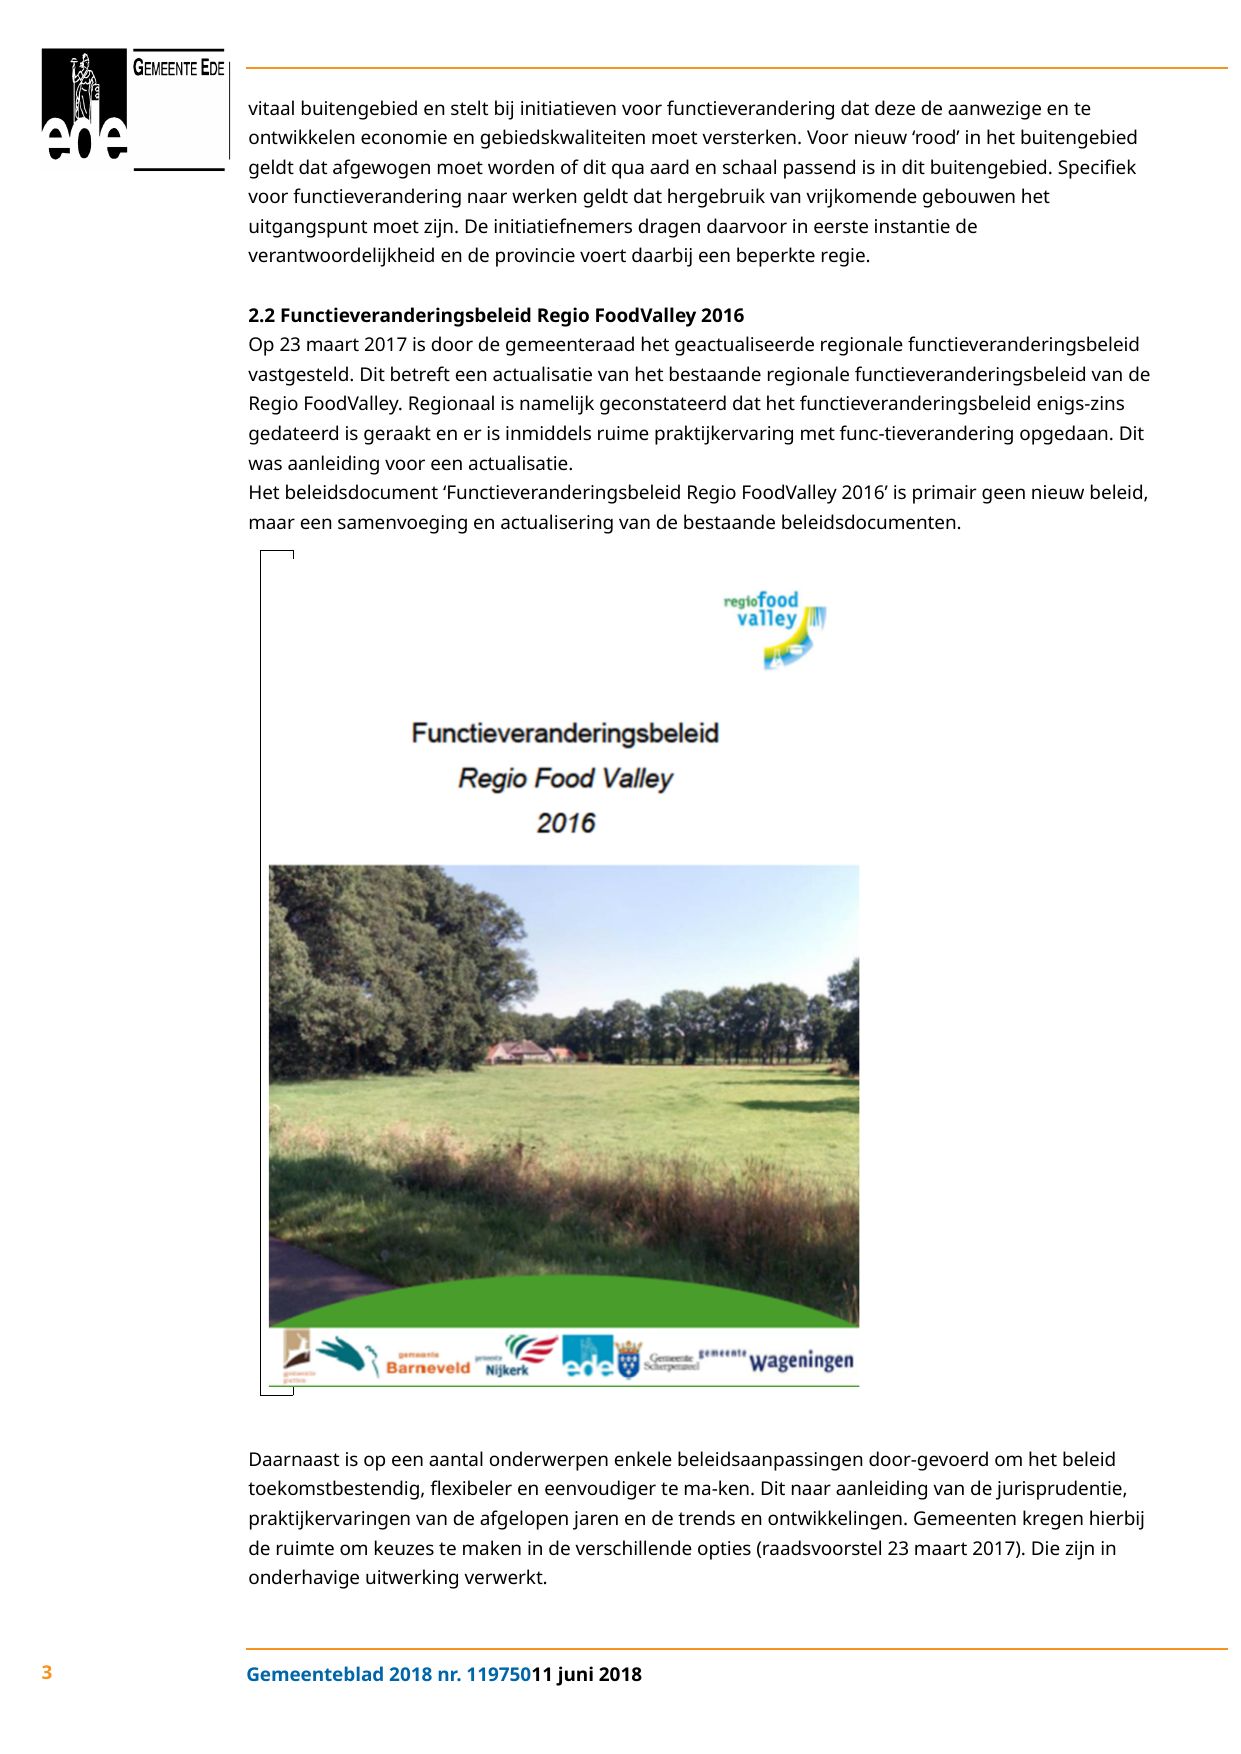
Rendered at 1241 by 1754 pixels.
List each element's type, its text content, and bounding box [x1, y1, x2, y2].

text Het beleidsdocument ‘Functieveranderingsbeleid Regio FoodValley 2016’ is primair geen nieuw beleid, maar een samenvoeging en actualisering van de bestaande beleidsdocumenten. [248, 479, 1152, 535]
text vitaal buitengebied en stelt bij initiatieven voor functieverandering dat deze de aanwezige en te ontwikkelen economie en gebiedskwaliteiten moet versterken. Voor nieuw ‘rood’ in het buitengebied geldt dat afgewogen moet worden of dit qua aard en schaal passend is in dit buitengebied. Specifiek voor functieverandering naar werken geldt dat hergebruik van vrijkomende gebouwen het uitgangspunt moet zijn. De initiatiefnemers dragen daarvoor in eerste instantie de verantwoordelijkheid en de provincie voert daarbij een beperkte regie. [248, 95, 1152, 268]
text 2.2 Functieveranderingsbeleid Regio FoodValley 2016 [248, 302, 1152, 328]
text Daarnaast is op een aantal onderwerpen enkele beleidsaanpassingen door-gevoerd om het beleid toekomstbestendig, flexibeler en eenvoudiger te ma-ken. Dit naar aanleiding van de jurisprudentie, praktijkervaringen van de afgelopen jaren en de trends en ontwikkelingen. Gemeenten kregen hierbij de ruimte om keuzes te maken in de verschillende opties (raadsvoorstel 23 maart 2017). Die zijn in onderhavige uitwerking verwerkt. [248, 1446, 1152, 1590]
text Op 23 maart 2017 is door de gemeenteraad het geactualiseerde regionale functieveranderingsbeleid vastgesteld. Dit betreft een actualisatie van het bestaande regionale functieveranderingsbeleid van de Regio FoodValley. Regionaal is namelijk geconstateerd dat het functieveranderingsbeleid enigs-zins gedateerd is geraakt en er is inmiddels ruime praktijkervaring met func-tieverandering opgedaan. Dit was aanleiding voor een actualisatie. [248, 331, 1152, 476]
picture [41, 47, 231, 172]
picture [268, 559, 860, 1387]
